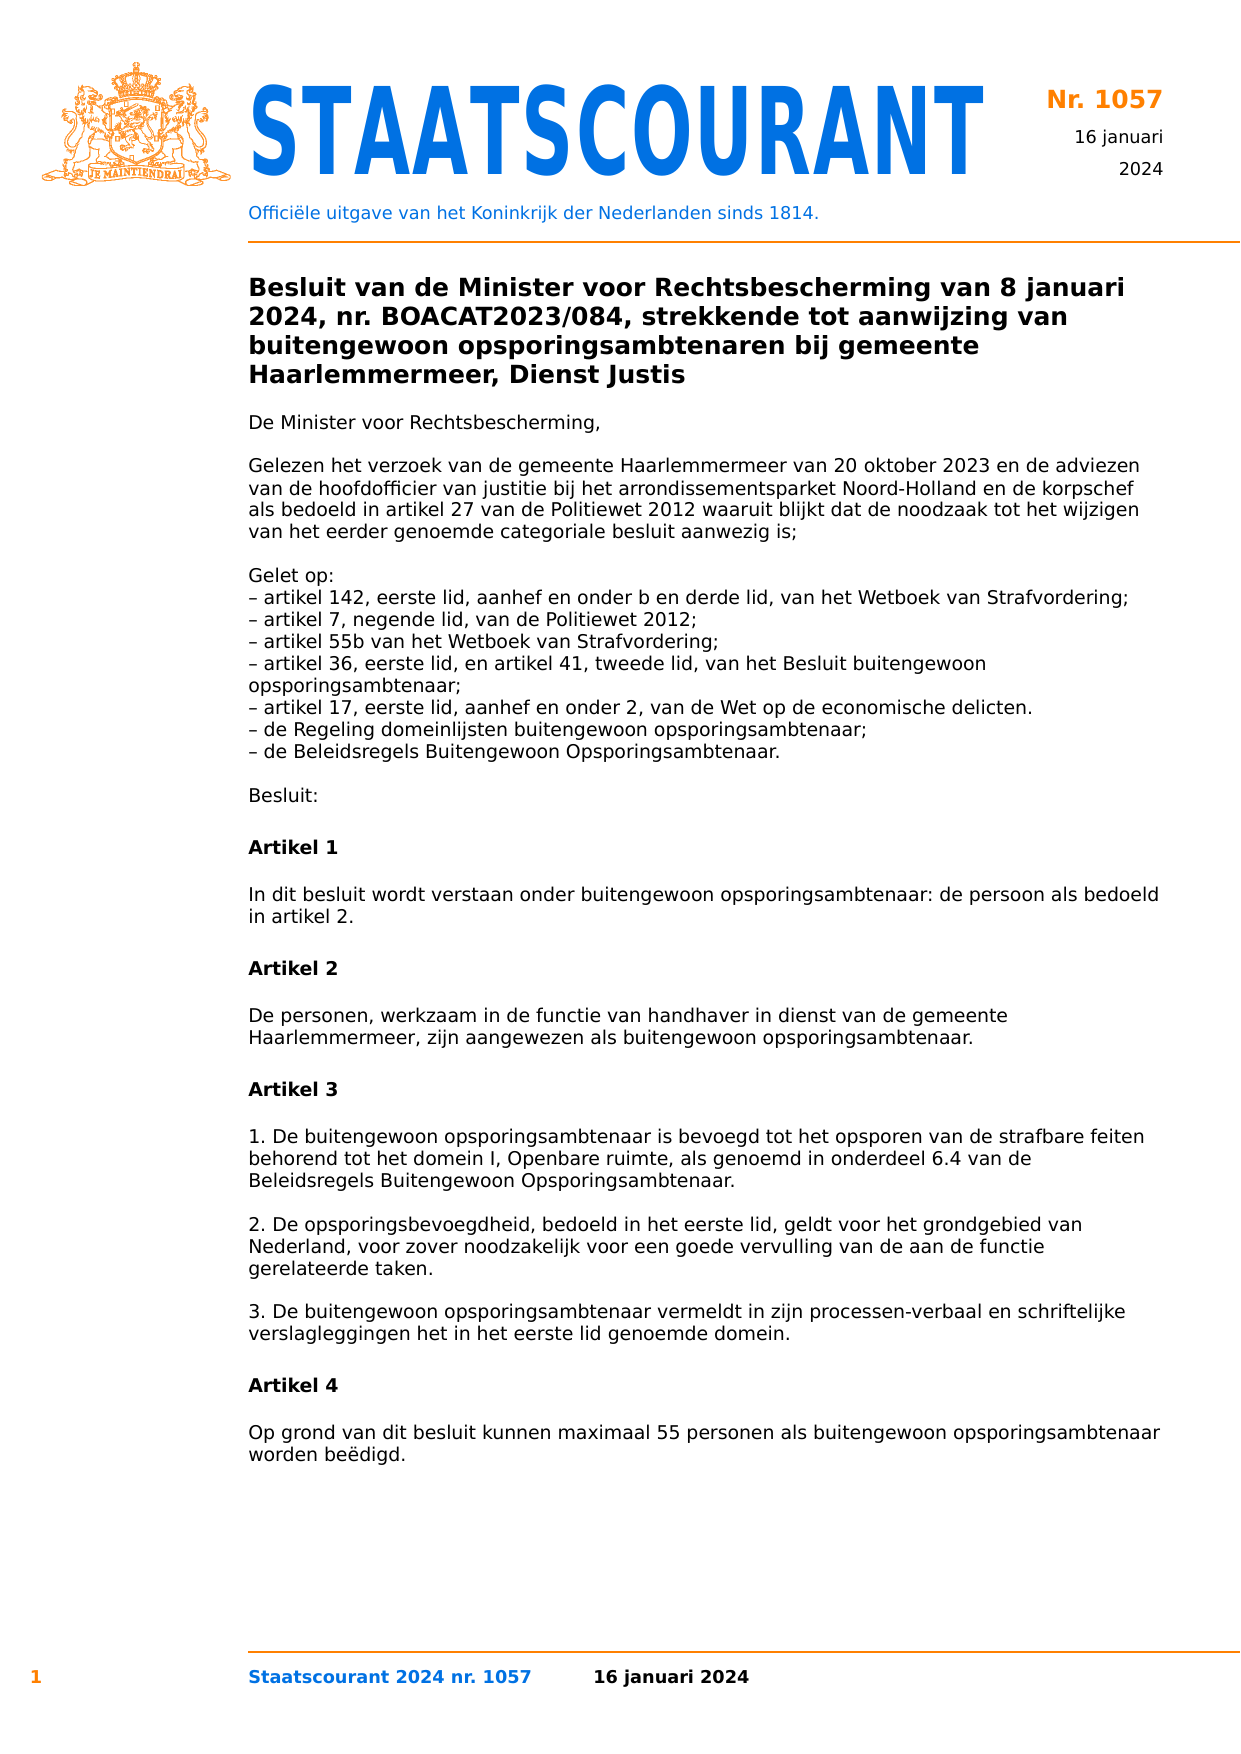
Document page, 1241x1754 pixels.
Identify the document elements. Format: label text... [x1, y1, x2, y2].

subtitle Artikel 1 [248, 837, 1163, 859]
table_cell Officiële uitgave van het Koninkrijk der Nederlanden sinds 1814. [248, 203, 1240, 241]
table_cell 2024 [998, 153, 1240, 203]
text Gelet op: [248, 565, 1163, 587]
table_header STAATSCOURANT [248, 62, 998, 203]
text Op grond van dit besluit kunnen maximaal 55 personen als buitengewoon opsporingsambtenaar worden beëdigd. [248, 1422, 1163, 1466]
text – de Regeling domeinlijsten buitengewoon opsporingsambtenaar; [248, 719, 1163, 741]
text De Minister voor Rechtsbescherming, [248, 412, 1163, 433]
text – artikel 142, eerste lid, aanhef en onder b en derde lid, van het Wetboek van Strafvordering; [248, 587, 1163, 609]
text 2. De opsporingsbevoegdheid, bedoeld in het eerste lid, geldt voor het grondgebied van Nederland, voor zover noodzakelijk voor een goede vervulling van de aan de functie gerelateerde taken. [248, 1213, 1163, 1279]
text Besluit: [248, 785, 1163, 807]
subtitle Artikel 2 [248, 958, 1163, 980]
text – de Beleidsregels Buitengewoon Opsporingsambtenaar. [248, 741, 1163, 763]
subtitle Artikel 4 [248, 1375, 1163, 1397]
text – artikel 36, eerste lid, en artikel 41, tweede lid, van het Besluit buitengewoon opsporingsambtenaar; [248, 653, 1163, 697]
text – artikel 17, eerste lid, aanhef en onder 2, van de Wet op de economische delicten. [248, 697, 1163, 719]
text 1. De buitengewoon opsporingsambtenaar is bevoegd tot het opsporen van de strafbare feiten behorend tot het domein I, Openbare ruimte, als genoemd in onderdeel 6.4 van de Beleidsregels Buitengewoon Opsporingsambtenaar. [248, 1126, 1163, 1192]
text – artikel 55b van het Wetboek van Strafvordering; [248, 631, 1163, 653]
text In dit besluit wordt verstaan onder buitengewoon opsporingsambtenaar: de persoon als bedoeld in artikel 2. [248, 884, 1163, 928]
subtitle Besluit van de Minister voor Rechtsbescherming van 8 januari 2024, nr. BOACAT2023/084, strekkende tot aanwijzing van buitengewoon opsporingsambtenaren bij gemeente Haarlemmermeer, Dienst Justis [248, 273, 1163, 390]
text 3. De buitengewoon opsporingsambtenaar vermeldt in zijn processen-verbaal en schriftelijke verslagleggingen het in het eerste lid genoemde domein. [248, 1301, 1163, 1345]
subtitle Artikel 3 [248, 1079, 1163, 1101]
table_header Nr. 1057 [998, 62, 1240, 121]
table_cell 16 januari [998, 121, 1240, 153]
picture [41, 62, 231, 186]
table_header [25, 62, 248, 241]
text Gelezen het verzoek van de gemeente Haarlemmermeer van 20 oktober 2023 en de adviezen van de hoofdofficier van justitie bij het arrondissementsparket Noord-Holland en de korpschef als bedoeld in artikel 27 van de Politiewet 2012 waaruit blijkt dat de noodzaak tot het wijzigen van het eerder genoemde categoriale besluit aanwezig is; [248, 455, 1163, 543]
text – artikel 7, negende lid, van de Politiewet 2012; [248, 609, 1163, 631]
text De personen, werkzaam in de functie van handhaver in dienst van de gemeente Haarlemmermeer, zijn aangewezen als buitengewoon opsporingsambtenaar. [248, 1005, 1163, 1049]
